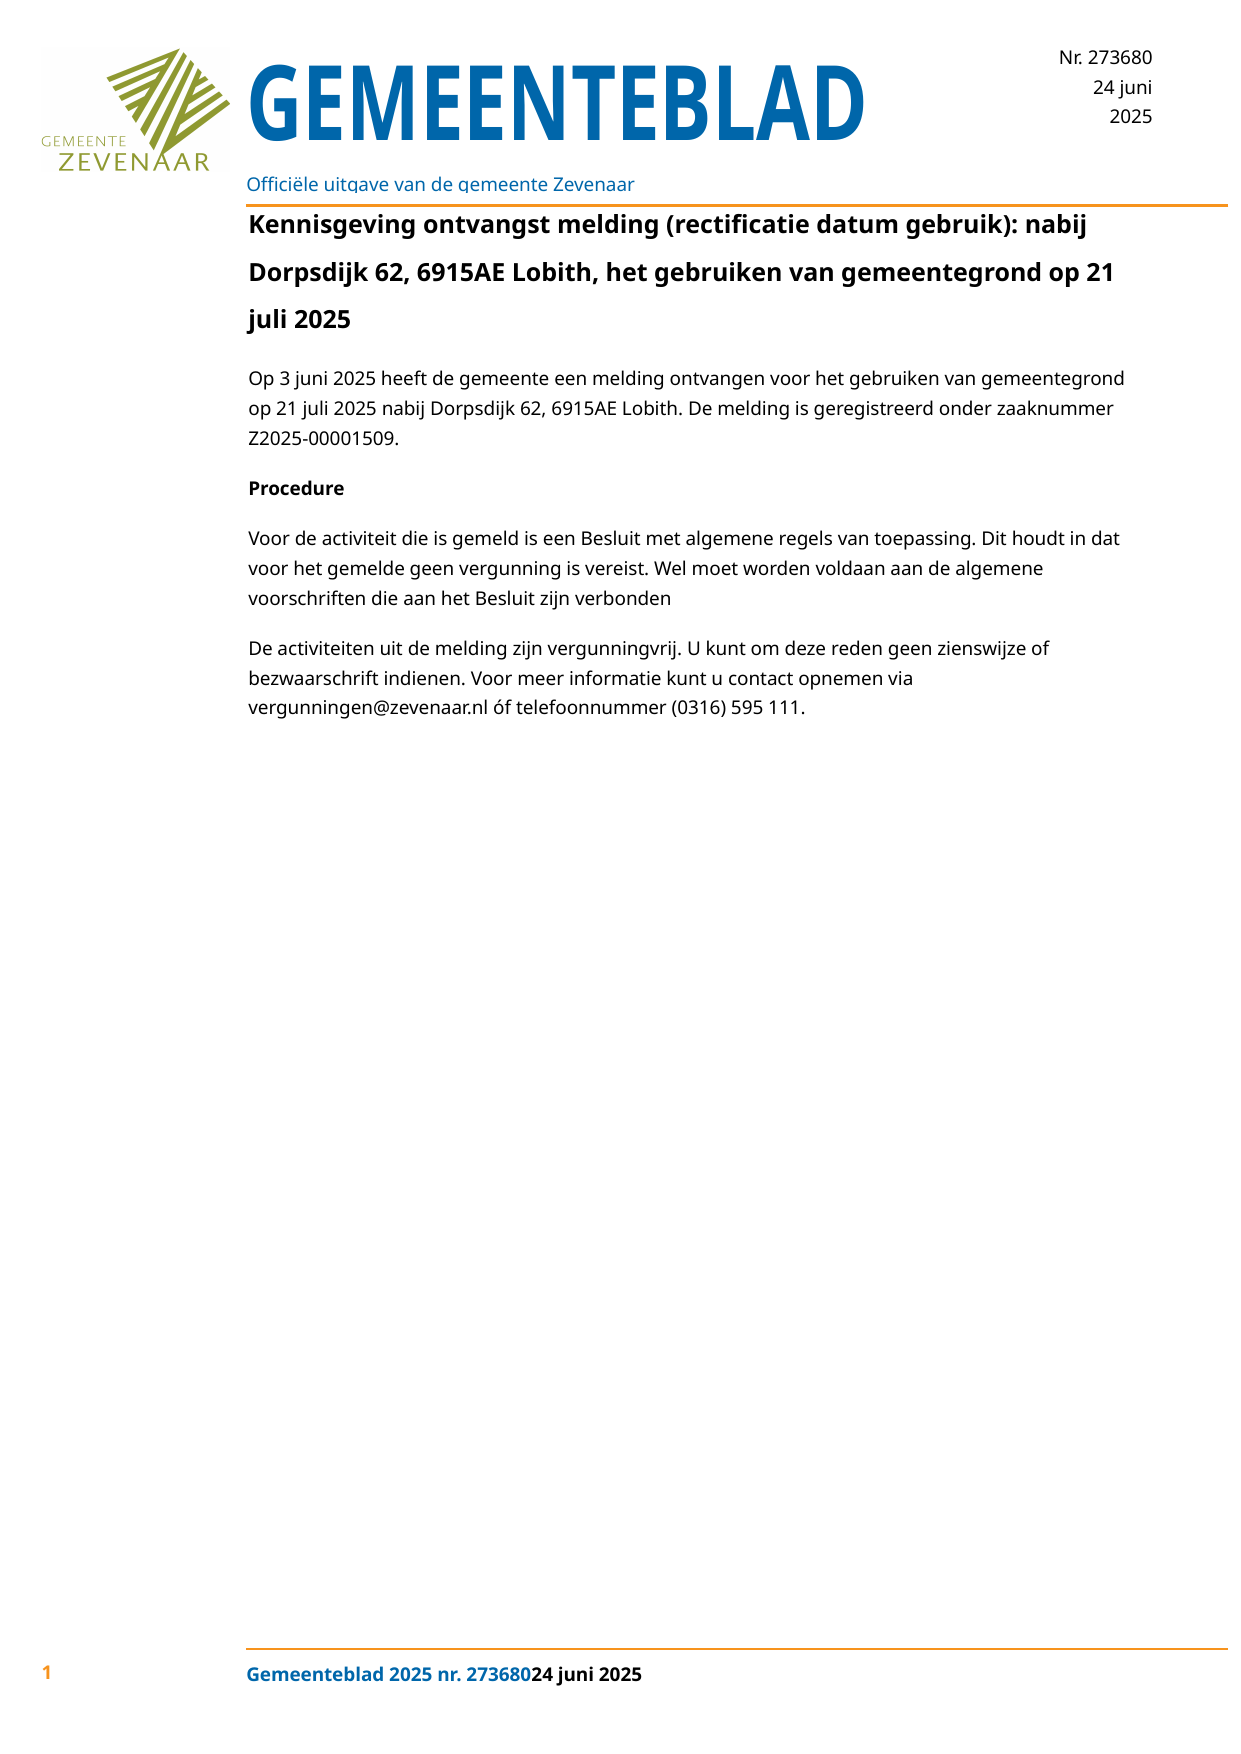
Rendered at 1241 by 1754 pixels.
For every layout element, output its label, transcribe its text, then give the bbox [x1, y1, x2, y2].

text Procedure [248, 475, 1152, 501]
text Kennisgeving ontvangst melding (rectificatie datum gebruik): nabij Dorpsdijk 62, 6915AE Lobith, het gebruiken van gemeentegrond op 21 juli 2025 [248, 207, 1152, 336]
text De activiteiten uit de melding zijn vergunningvrij. U kunt om deze reden geen zienswijze of bezwaarschrift indienen. Voor meer informatie kunt u contact opnemen via vergunningen@zevenaar.nl óf telefoonnummer (0316) 595 111. [248, 635, 1152, 720]
text Voor de activiteit die is gemeld is een Besluit met algemene regels van toepassing. Dit houdt in dat voor het gemelde geen vergunning is vereist. Wel moet worden voldaan aan de algemene voorschriften die aan het Besluit zijn verbonden [248, 526, 1152, 610]
picture [41, 47, 231, 172]
text Op 3 juni 2025 heeft de gemeente een melding ontvangen voor het gebruiken van gemeentegrond op 21 juli 2025 nabij Dorpsdijk 62, 6915AE Lobith. De melding is geregistreerd onder zaaknummer Z2025-00001509. [248, 366, 1152, 450]
